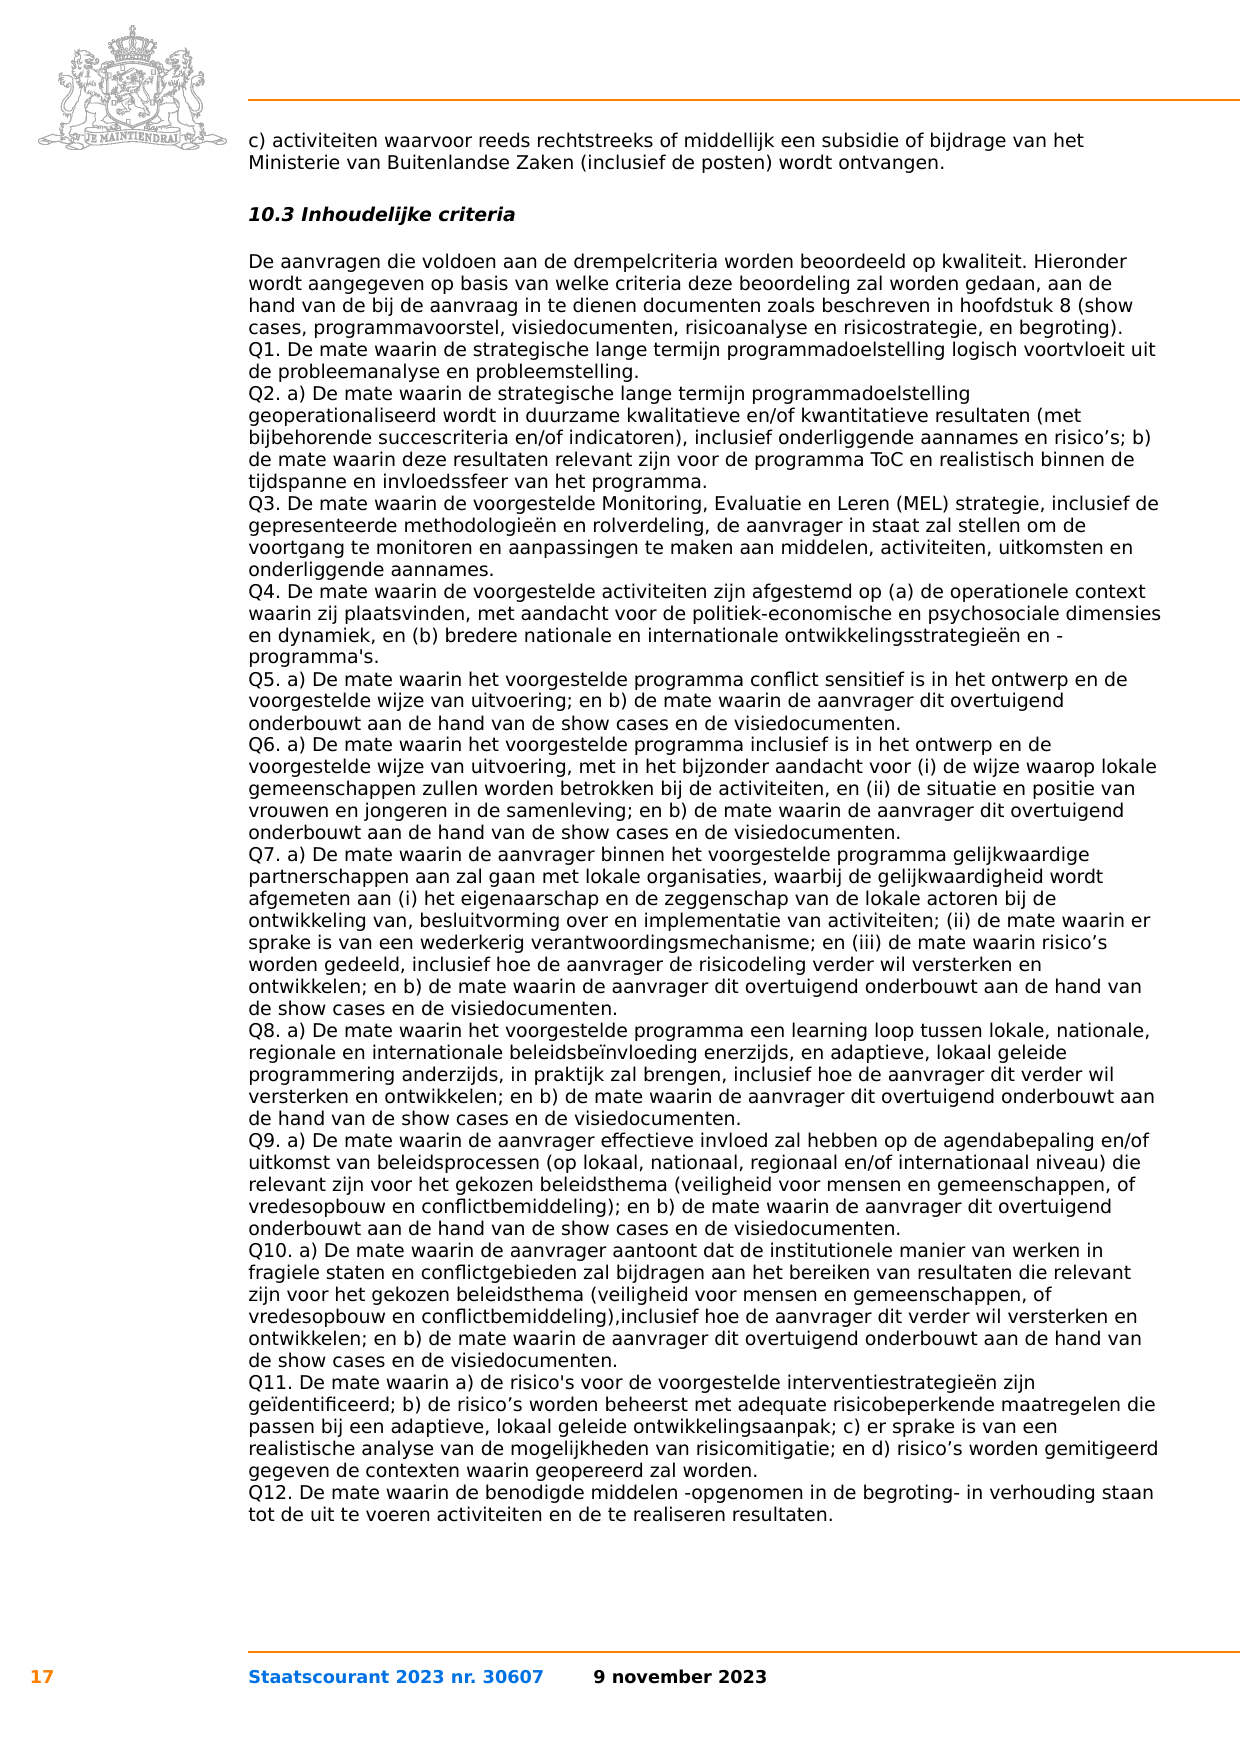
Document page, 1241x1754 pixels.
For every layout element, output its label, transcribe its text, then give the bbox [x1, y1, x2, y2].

text Q10. a) De mate waarin de aanvrager aantoont dat de institutionele manier van werken in fragiele staten en conflictgebieden zal bijdragen aan het bereiken van resultaten die relevant zijn voor het gekozen beleidsthema (veiligheid voor mensen en gemeenschappen, of vredesopbouw en conflictbemiddeling),inclusief hoe de aanvrager dit verder wil versterken en ontwikkelen; en b) de mate waarin de aanvrager dit overtuigend onderbouwt aan de hand van de show cases en de visiedocumenten. [248, 1240, 1163, 1372]
text c) activiteiten waarvoor reeds rechtstreeks of middellijk een subsidie of bijdrage van het Ministerie van Buitenlandse Zaken (inclusief de posten) wordt ontvangen. [248, 130, 1163, 174]
text Q11. De mate waarin a) de risico's voor de voorgestelde interventiestrategieën zijn geïdentificeerd; b) de risico’s worden beheerst met adequate risicobeperkende maatregelen die passen bij een adaptieve, lokaal geleide ontwikkelingsaanpak; c) er sprake is van een realistische analyse van de mogelijkheden van risicomitigatie; en d) risico’s worden gemitigeerd gegeven de contexten waarin geopereerd zal worden. [248, 1372, 1163, 1482]
text Q7. a) De mate waarin de aanvrager binnen het voorgestelde programma gelijkwaardige partnerschappen aan zal gaan met lokale organisaties, waarbij de gelijkwaardigheid wordt afgemeten aan (i) het eigenaarschap en de zeggenschap van de lokale actoren bij de ontwikkeling van, besluitvorming over en implementatie van activiteiten; (ii) de mate waarin er sprake is van een wederkerig verantwoordingsmechanisme; en (iii) de mate waarin risico’s worden gedeeld, inclusief hoe de aanvrager de risicodeling verder wil versterken en ontwikkelen; en b) de mate waarin de aanvrager dit overtuigend onderbouwt aan de hand van de show cases en de visiedocumenten. [248, 844, 1163, 1020]
text Q3. De mate waarin de voorgestelde Monitoring, Evaluatie en Leren (MEL) strategie, inclusief de gepresenteerde methodologieën en rolverdeling, de aanvrager in staat zal stellen om de voortgang te monitoren en aanpassingen te maken aan middelen, activiteiten, uitkomsten en onderliggende aannames. [248, 493, 1163, 581]
text Q9. a) De mate waarin de aanvrager effectieve invloed zal hebben op de agendabepaling en/of uitkomst van beleidsprocessen (op lokaal, nationaal, regionaal en/of internationaal niveau) die relevant zijn voor het gekozen beleidsthema (veiligheid voor mensen en gemeenschappen, of vredesopbouw en conflictbemiddeling); en b) de mate waarin de aanvrager dit overtuigend onderbouwt aan de hand van de show cases en de visiedocumenten. [248, 1130, 1163, 1240]
text Q1. De mate waarin de strategische lange termijn programmadoelstelling logisch voortvloeit uit de probleemanalyse en probleemstelling. [248, 339, 1163, 383]
text Q8. a) De mate waarin het voorgestelde programma een learning loop tussen lokale, nationale, regionale en internationale beleidsbeïnvloeding enerzijds, en adaptieve, lokaal geleide programmering anderzijds, in praktijk zal brengen, inclusief hoe de aanvrager dit verder wil versterken en ontwikkelen; en b) de mate waarin de aanvrager dit overtuigend onderbouwt aan de hand van de show cases en de visiedocumenten. [248, 1020, 1163, 1130]
text De aanvragen die voldoen aan de drempelcriteria worden beoordeeld op kwaliteit. Hieronder wordt aangegeven op basis van welke criteria deze beoordeling zal worden gedaan, aan de hand van de bij de aanvraag in te dienen documenten zoals beschreven in hoofdstuk 8 (show cases, programmavoorstel, visiedocumenten, risicoanalyse en risicostrategie, en begroting). [248, 251, 1163, 339]
text Q4. De mate waarin de voorgestelde activiteiten zijn afgestemd op (a) de operationele context waarin zij plaatsvinden, met aandacht voor de politiek-economische en psychosociale dimensies en dynamiek, en (b) bredere nationale en internationale ontwikkelingsstrategieën en -programma's. [248, 581, 1163, 668]
picture [38, 25, 227, 150]
text Q2. a) De mate waarin de strategische lange termijn programmadoelstelling geoperationaliseerd wordt in duurzame kwalitatieve en/of kwantitatieve resultaten (met bijbehorende succescriteria en/of indicatoren), inclusief onderliggende aannames en risico’s; b) de mate waarin deze resultaten relevant zijn voor de programma ToC en realistisch binnen de tijdspanne en invloedssfeer van het programma. [248, 383, 1163, 493]
text Q6. a) De mate waarin het voorgestelde programma inclusief is in het ontwerp en de voorgestelde wijze van uitvoering, met in het bijzonder aandacht voor (i) de wijze waarop lokale gemeenschappen zullen worden betrokken bij de activiteiten, en (ii) de situatie en positie van vrouwen en jongeren in de samenleving; en b) de mate waarin de aanvrager dit overtuigend onderbouwt aan de hand van de show cases en de visiedocumenten. [248, 734, 1163, 844]
text Q5. a) De mate waarin het voorgestelde programma conflict sensitief is in het ontwerp en de voorgestelde wijze van uitvoering; en b) de mate waarin de aanvrager dit overtuigend onderbouwt aan de hand van de show cases en de visiedocumenten. [248, 668, 1163, 734]
subtitle 10.3 Inhoudelijke criteria [248, 204, 1163, 226]
text Q12. De mate waarin de benodigde middelen -opgenomen in de begroting- in verhouding staan tot de uit te voeren activiteiten en de te realiseren resultaten. [248, 1482, 1163, 1526]
